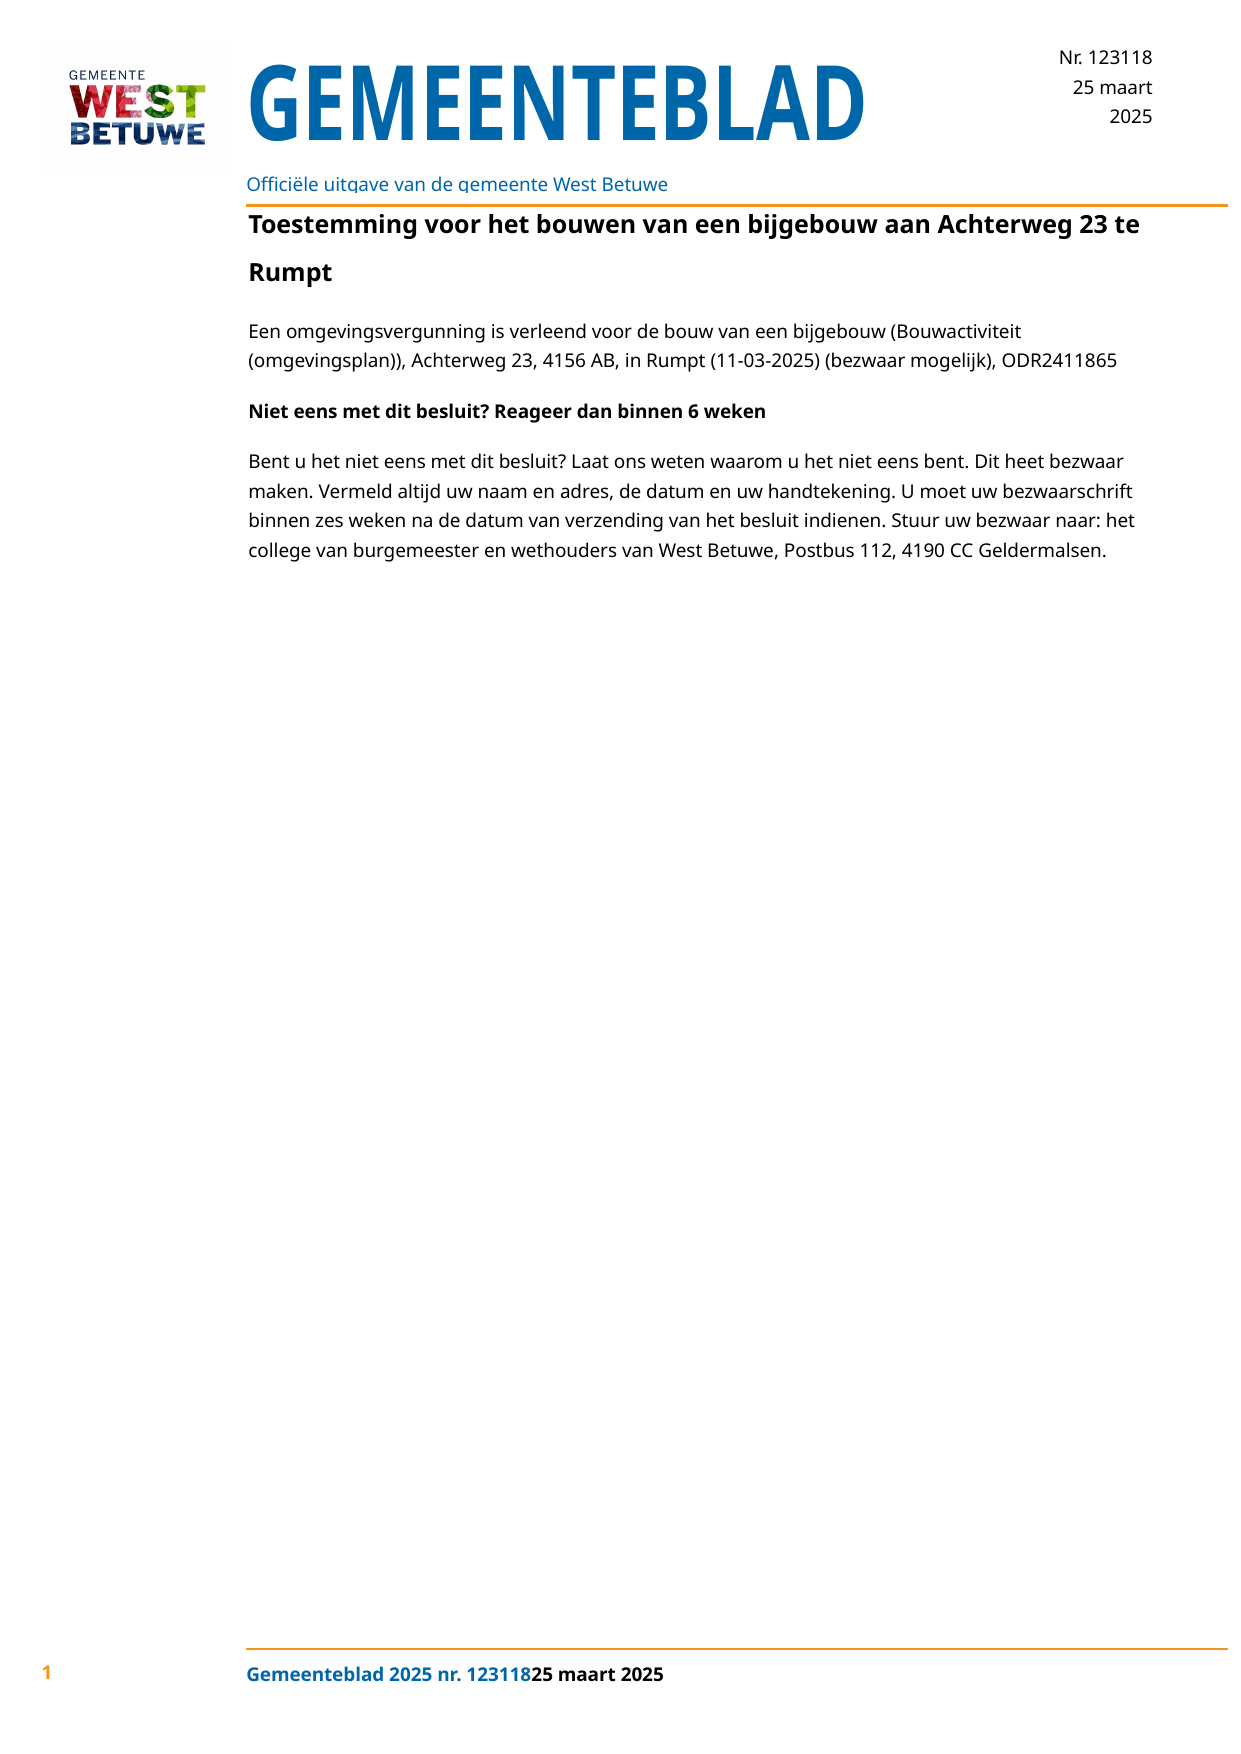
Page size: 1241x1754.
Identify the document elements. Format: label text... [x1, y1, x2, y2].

text Toestemming voor het bouwen van een bijgebouw aan Achterweg 23 te Rumpt [248, 207, 1152, 288]
text Bent u het niet eens met dit besluit? Laat ons weten waarom u het niet eens bent. Dit heet bezwaar maken. Vermeld altijd uw naam en adres, de datum en uw handtekening. U moet uw bezwaarschrift binnen zes weken na de datum van verzending van het besluit indienen. Stuur uw bezwaar naar: het college van burgemeester en wethouders van West Betuwe, Postbus 112, 4190 CC Geldermalsen. [248, 448, 1152, 563]
text Niet eens met dit besluit? Reageer dan binnen 6 weken [248, 398, 1152, 424]
text Een omgevingsvergunning is verleend voor de bouw van een bijgebouw (Bouwactiviteit (omgevingsplan)), Achterweg 23, 4156 AB, in Rumpt (11-03-2025) (bezwaar mogelijk), ODR2411865 [248, 318, 1152, 373]
picture [41, 47, 231, 172]
